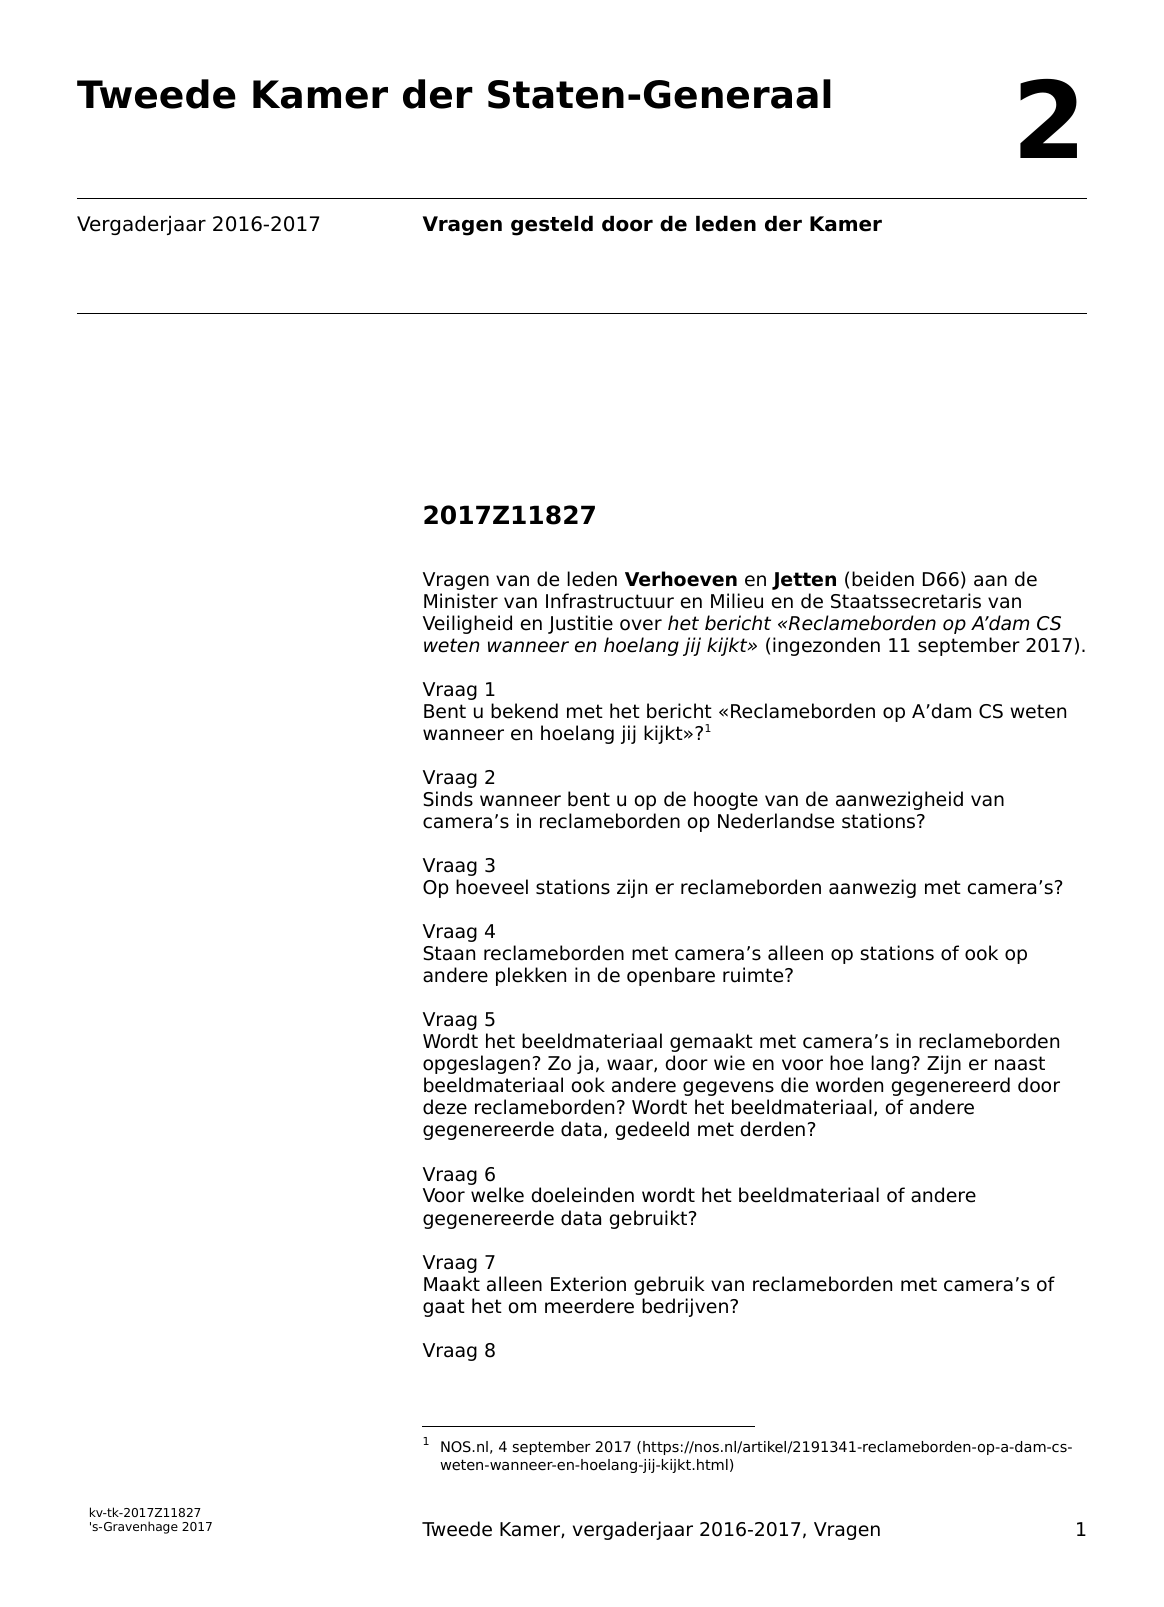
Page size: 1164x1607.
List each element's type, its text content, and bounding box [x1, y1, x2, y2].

text Vraag 8 [422, 1340, 1087, 1362]
text Vraag 7 [422, 1252, 1087, 1273]
text Vraag 6 [422, 1163, 1087, 1185]
text Op hoeveel stations zijn er reclameborden aanwezig met camera’s? [422, 877, 1087, 899]
text Maakt alleen Exterion gebruik van reclameborden met camera’s of gaat het om meerdere bedrijven? [422, 1273, 1087, 1317]
text kv-tk-2017Z11827 [88, 1506, 323, 1520]
text 2017Z11827 [422, 501, 1087, 531]
text Staan reclameborden met camera’s alleen op stations of ook op andere plekken in de openbare ruimte? [422, 943, 1087, 987]
text Vraag 2 [422, 767, 1087, 789]
text NOS.nl, 4 september 2017 (https://nos.nl/artikel/2191341-reclameborden-op-a-dam-cs-weten-wanneer-en-hoelang-jij-kijkt.html) [422, 1435, 1087, 1474]
text Sinds wanneer bent u op de hoogte van de aanwezigheid van camera’s in reclameborden op Nederlandse stations? [422, 789, 1087, 833]
text Wordt het beeldmateriaal gemaakt met camera’s in reclameborden opgeslagen? Zo ja, waar, door wie en voor hoe lang? Zijn er naast beeldmateriaal ook andere gegevens die worden gegenereerd door deze reclameborden? Wordt het beeldmateriaal, of andere gegenereerde data, gedeeld met derden? [422, 1031, 1087, 1141]
text Voor welke doeleinden wordt het beeldmateriaal of andere gegenereerde data gebruikt? [422, 1185, 1087, 1229]
text Vraag 3 [422, 855, 1087, 877]
text Vragen van de leden Verhoeven en Jetten (beiden D66) aan de Minister van Infrastructuur en Milieu en de Staatssecretaris van Veiligheid en Justitie over het bericht «Reclameborden op A’dam CS weten wanneer en hoelang jij kijkt» (ingezonden 11 september 2017). [422, 569, 1087, 657]
text 's-Gravenhage 2017 [88, 1520, 323, 1534]
text Vraag 4 [422, 921, 1087, 943]
text Vraag 1 [422, 679, 1087, 701]
table_cell Vragen gesteld door de leden der Kamer [422, 199, 1087, 313]
text Vraag 5 [422, 1009, 1087, 1031]
text Bent u bekend met het bericht «Reclameborden op A’dam CS weten wanneer en hoelang jij kijkt»? [422, 701, 1087, 745]
table_header Tweede Kamer der Staten-Generaal [77, 59, 886, 198]
table_cell Vergaderjaar 2016-2017 [77, 199, 422, 313]
table_header 2 [886, 59, 1087, 198]
